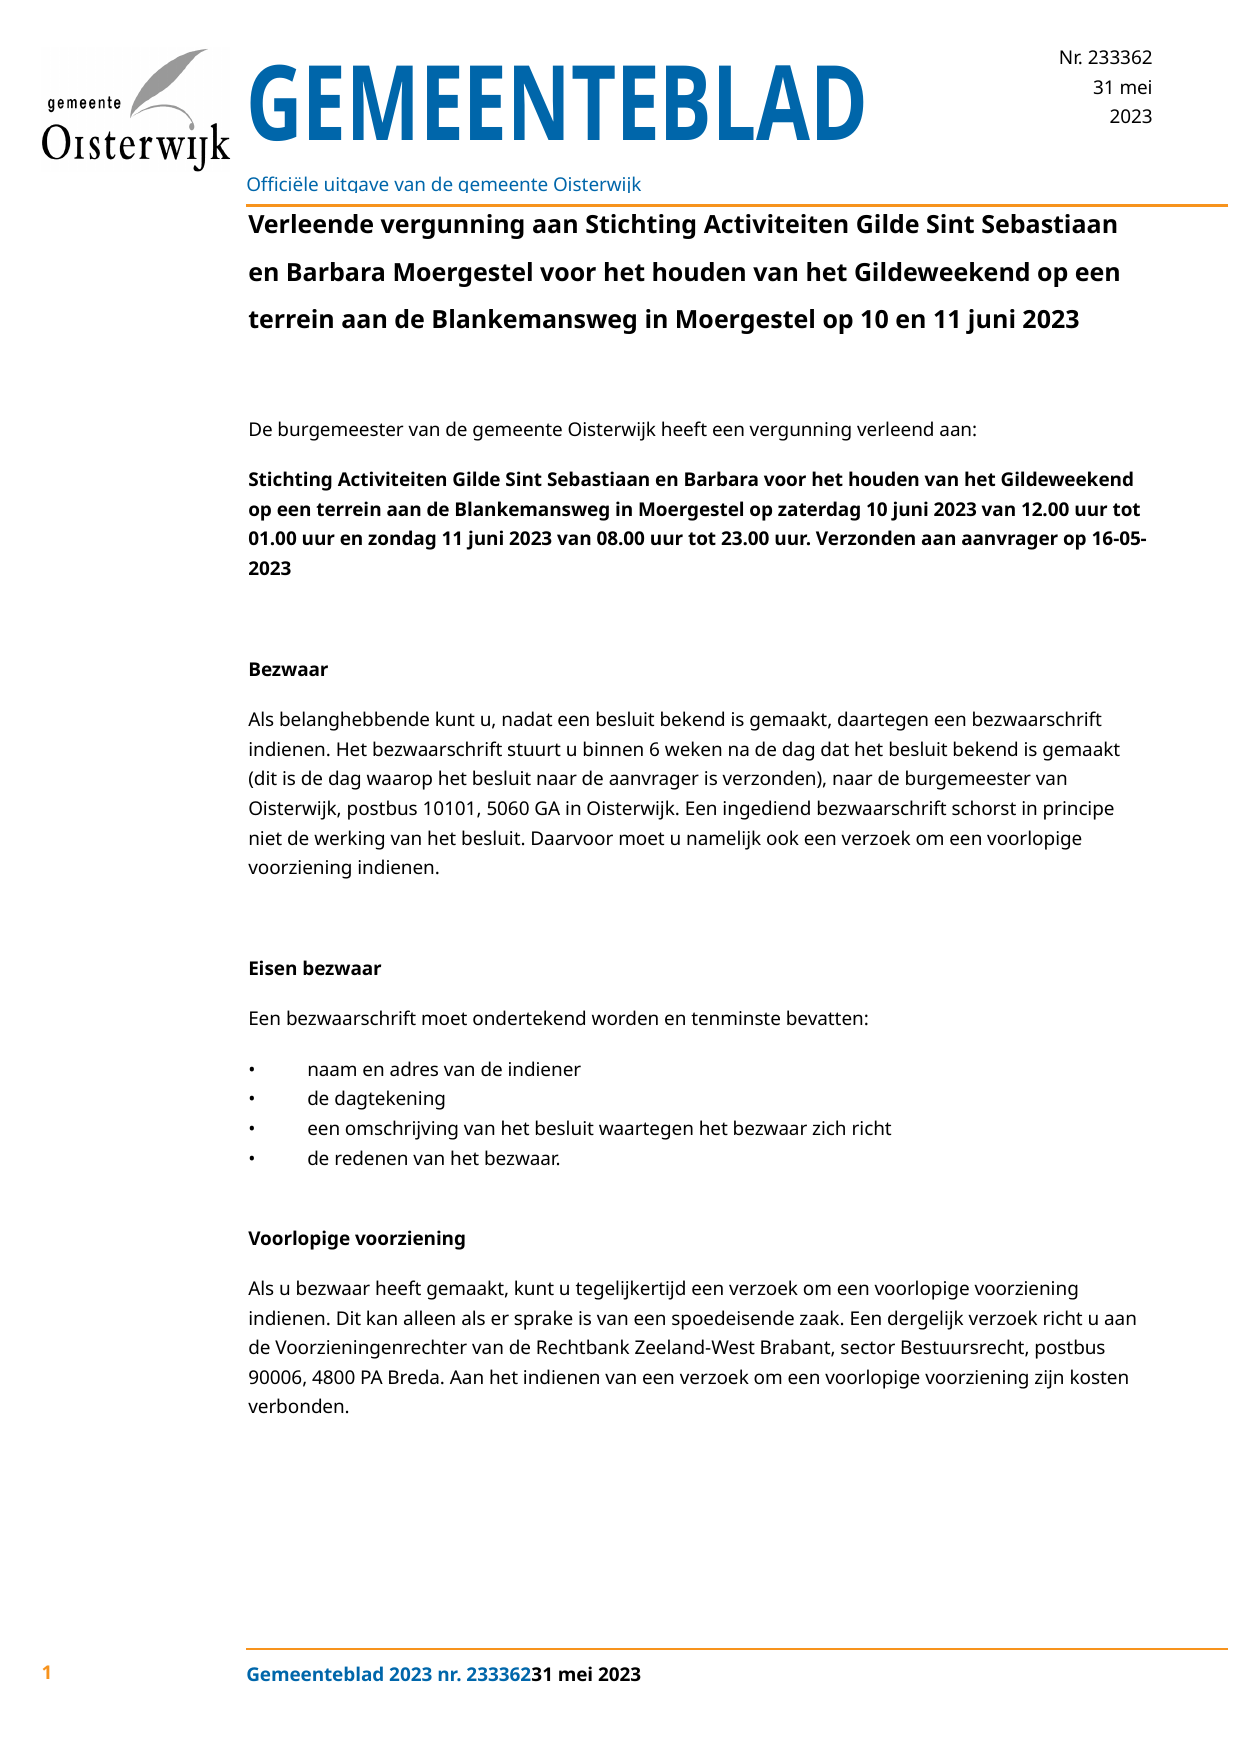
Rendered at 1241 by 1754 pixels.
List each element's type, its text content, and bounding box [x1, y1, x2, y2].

text Als u bezwaar heeft gemaakt, kunt u tegelijkertijd een verzoek om een voorlopige voorziening indienen. Dit kan alleen als er sprake is van een spoedeisende zaak. Een dergelijk verzoek richt u aan de Voorzieningenrechter van de Rechtbank Zeeland-West Brabant, sector Bestuursrecht, postbus 90006, 4800 PA Breda. Aan het indienen van een verzoek om een voorlopige voorziening zijn kosten verbonden. [248, 1275, 1152, 1419]
text De burgemeester van de gemeente Oisterwijk heeft een vergunning verleend aan: [248, 416, 1152, 442]
list naam en adres van de indiener [248, 1056, 1152, 1082]
text Verleende vergunning aan Stichting Activiteiten Gilde Sint Sebastiaan en Barbara Moergestel voor het houden van het Gildeweekend op een terrein aan de Blankemansweg in Moergestel op 10 en 11 juni 2023 [248, 207, 1152, 336]
text Stichting Activiteiten Gilde Sint Sebastiaan en Barbara voor het houden van het Gildeweekend op een terrein aan de Blankemansweg in Moergestel op zaterdag 10 juni 2023 van 12.00 uur tot 01.00 uur en zondag 11 juni 2023 van 08.00 uur tot 23.00 uur. Verzonden aan aanvrager op 16-05-2023 [248, 466, 1152, 581]
picture [41, 47, 231, 172]
text Een bezwaarschrift moet ondertekend worden en tenminste bevatten: [248, 1006, 1152, 1031]
text Bezwaar [248, 656, 1152, 682]
list de redenen van het bezwaar. [248, 1145, 1152, 1170]
text Voorlopige voorziening [248, 1225, 1152, 1250]
text Eisen bezwaar [248, 955, 1152, 981]
list de dagtekening [248, 1086, 1152, 1111]
text Als belanghebbende kunt u, nadat een besluit bekend is gemaakt, daartegen een bezwaarschrift indienen. Het bezwaarschrift stuurt u binnen 6 weken na de dag dat het besluit bekend is gemaakt (dit is de dag waarop het besluit naar de aanvrager is verzonden), naar de burgemeester van Oisterwijk, postbus 10101, 5060 GA in Oisterwijk. Een ingediend bezwaarschrift schorst in principe niet de werking van het besluit. Daarvoor moet u namelijk ook een verzoek om een voorlopige voorziening indienen. [248, 706, 1152, 880]
list een omschrijving van het besluit waartegen het bezwaar zich richt [248, 1115, 1152, 1141]
